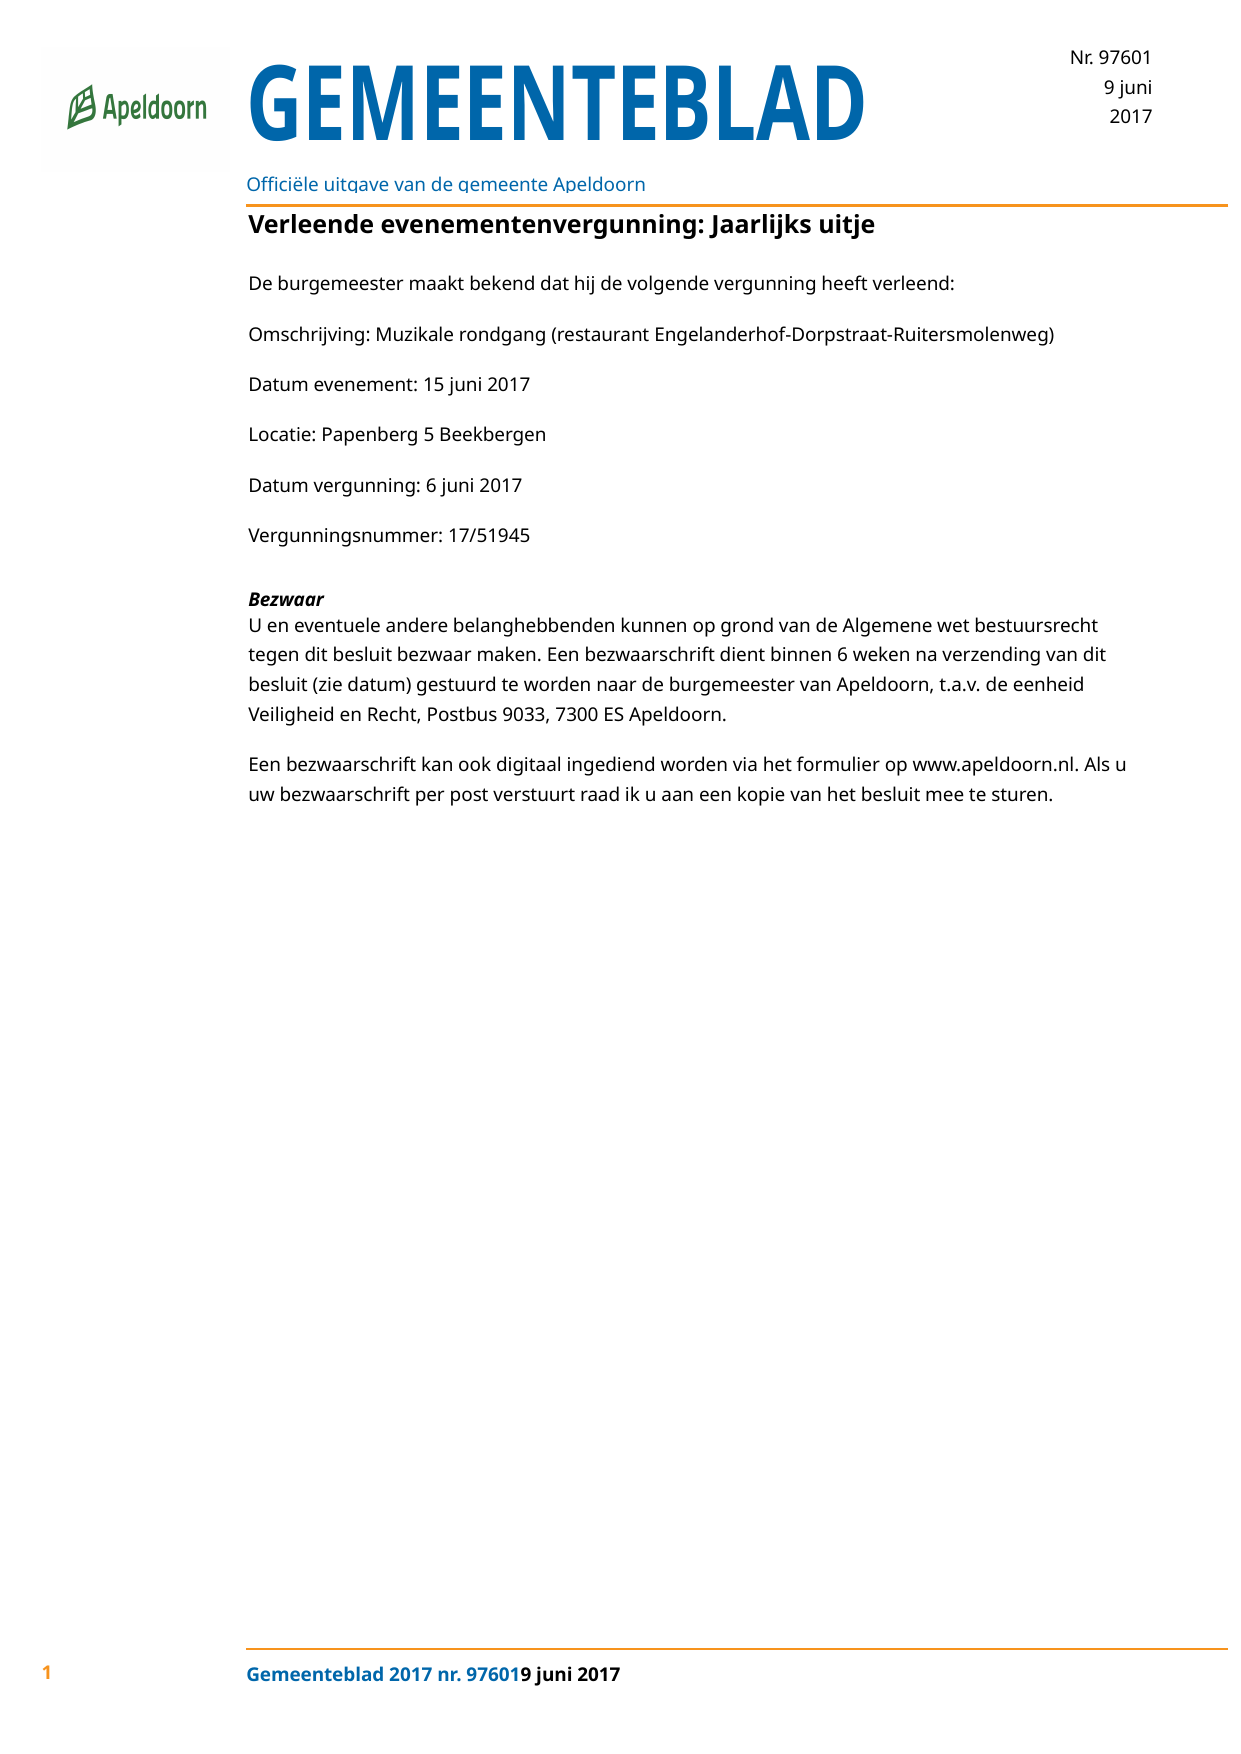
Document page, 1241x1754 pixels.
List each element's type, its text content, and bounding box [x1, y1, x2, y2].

picture [41, 47, 231, 172]
text U en eventuele andere belanghebbenden kunnen op grond van de Algemene wet bestuursrecht tegen dit besluit bezwaar maken. Een bezwaarschrift dient binnen 6 weken na verzending van dit besluit (zie datum) gestuurd te worden naar de burgemeester van Apeldoorn, t.a.v. de eenheid Veiligheid en Recht, Postbus 9033, 7300 ES Apeldoorn. [248, 612, 1152, 727]
text De burgemeester maakt bekend dat hij de volgende vergunning heeft verleend: [248, 270, 1152, 296]
text Datum evenement: 15 juni 2017 [248, 371, 1152, 397]
text Bezwaar [248, 586, 1152, 612]
text Locatie: Papenberg 5 Beekbergen [248, 422, 1152, 447]
text Vergunningsnummer: 17/51945 [248, 522, 1152, 548]
text Verleende evenementenvergunning: Jaarlijks uitje [248, 207, 1152, 241]
text Omschrijving: Muzikale rondgang (restaurant Engelanderhof-Dorpstraat-Ruitersmolenweg) [248, 321, 1152, 346]
text Een bezwaarschrift kan ook digitaal ingediend worden via het formulier op www.apeldoorn.nl. Als u uw bezwaarschrift per post verstuurt raad ik u aan een kopie van het besluit mee te sturen. [248, 751, 1152, 807]
text Datum vergunning: 6 juni 2017 [248, 472, 1152, 498]
